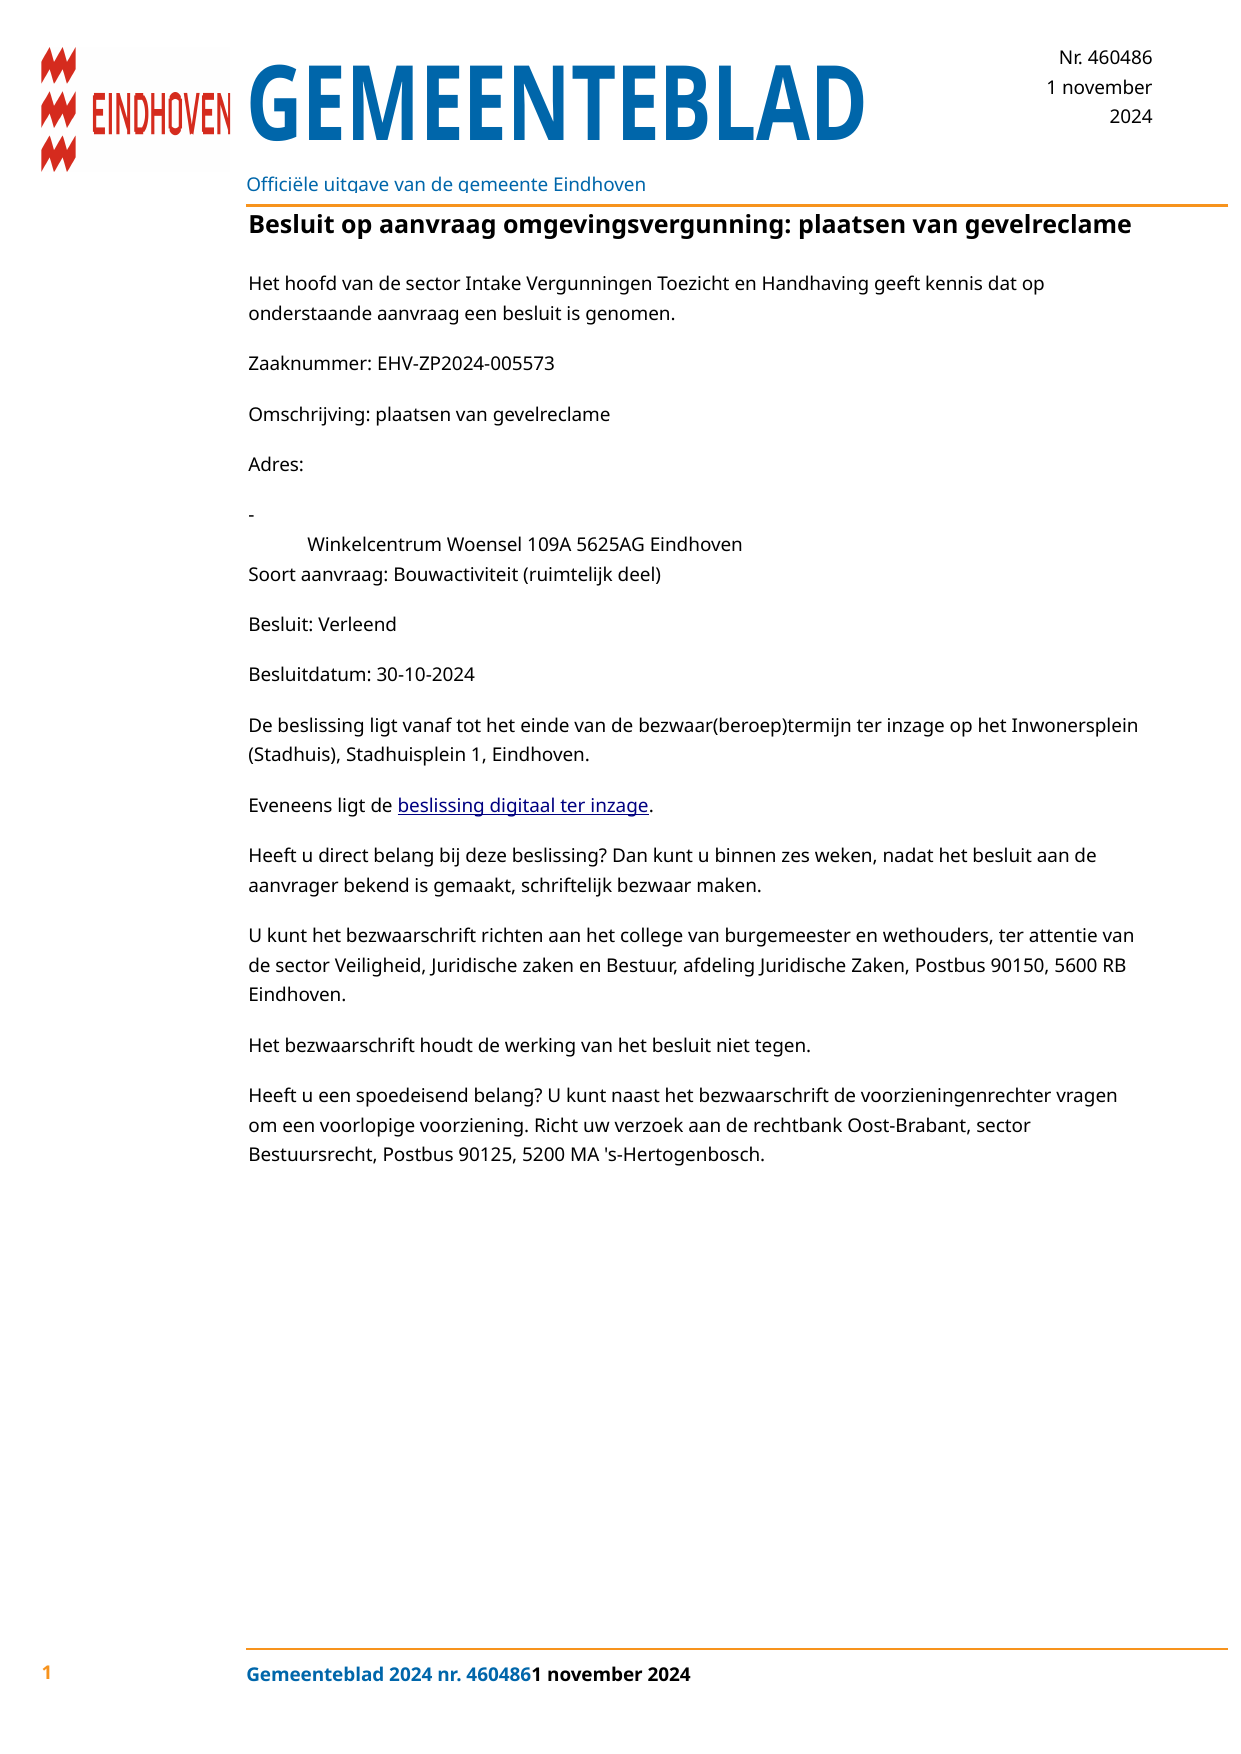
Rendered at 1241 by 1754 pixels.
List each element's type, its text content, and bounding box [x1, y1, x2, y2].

text Omschrijving: plaatsen van gevelreclame [248, 401, 1152, 426]
text Soort aanvraag: Bouwactiviteit (ruimtelijk deel) [248, 561, 1152, 586]
text De beslissing ligt vanaf tot het einde van de bezwaar(beroep)termijn ter inzage op het Inwonersplein (Stadhuis), Stadhuisplein 1, Eindhoven. [248, 712, 1152, 767]
picture [41, 47, 231, 172]
text Het hoofd van de sector Intake Vergunningen Toezicht en Handhaving geeft kennis dat op onderstaande aanvraag een besluit is genomen. [248, 270, 1152, 326]
text Heeft u een spoedeisend belang? U kunt naast het bezwaarschrift de voorzieningenrechter vragen om een voorlopige voorziening. Richt uw verzoek aan de rechtbank Oost-Brabant, sector Bestuursrecht, Postbus 90125, 5200 MA 's-Hertogenbosch. [248, 1082, 1152, 1167]
list Winkelcentrum Woensel 109A 5625AG Eindhoven [248, 531, 1152, 557]
text Besluitdatum: 30-10-2024 [248, 662, 1152, 687]
text Besluit op aanvraag omgevingsvergunning: plaatsen van gevelreclame [248, 207, 1152, 241]
text Adres: [248, 451, 1152, 477]
text Het bezwaarschrift houdt de werking van het besluit niet tegen. [248, 1032, 1152, 1058]
text U kunt het bezwaarschrift richten aan het college van burgemeester en wethouders, ter attentie van de sector Veiligheid, Juridische zaken en Bestuur, afdeling Juridische Zaken, Postbus 90150, 5600 RB Eindhoven. [248, 922, 1152, 1007]
text Eveneens ligt de beslissing digitaal ter inzage. [248, 792, 1152, 818]
text Zaaknummer: EHV-ZP2024-005573 [248, 350, 1152, 376]
text Heeft u direct belang bij deze beslissing? Dan kunt u binnen zes weken, nadat het besluit aan de aanvrager bekend is gemaakt, schriftelijk bezwaar maken. [248, 842, 1152, 898]
text Besluit: Verleend [248, 611, 1152, 637]
